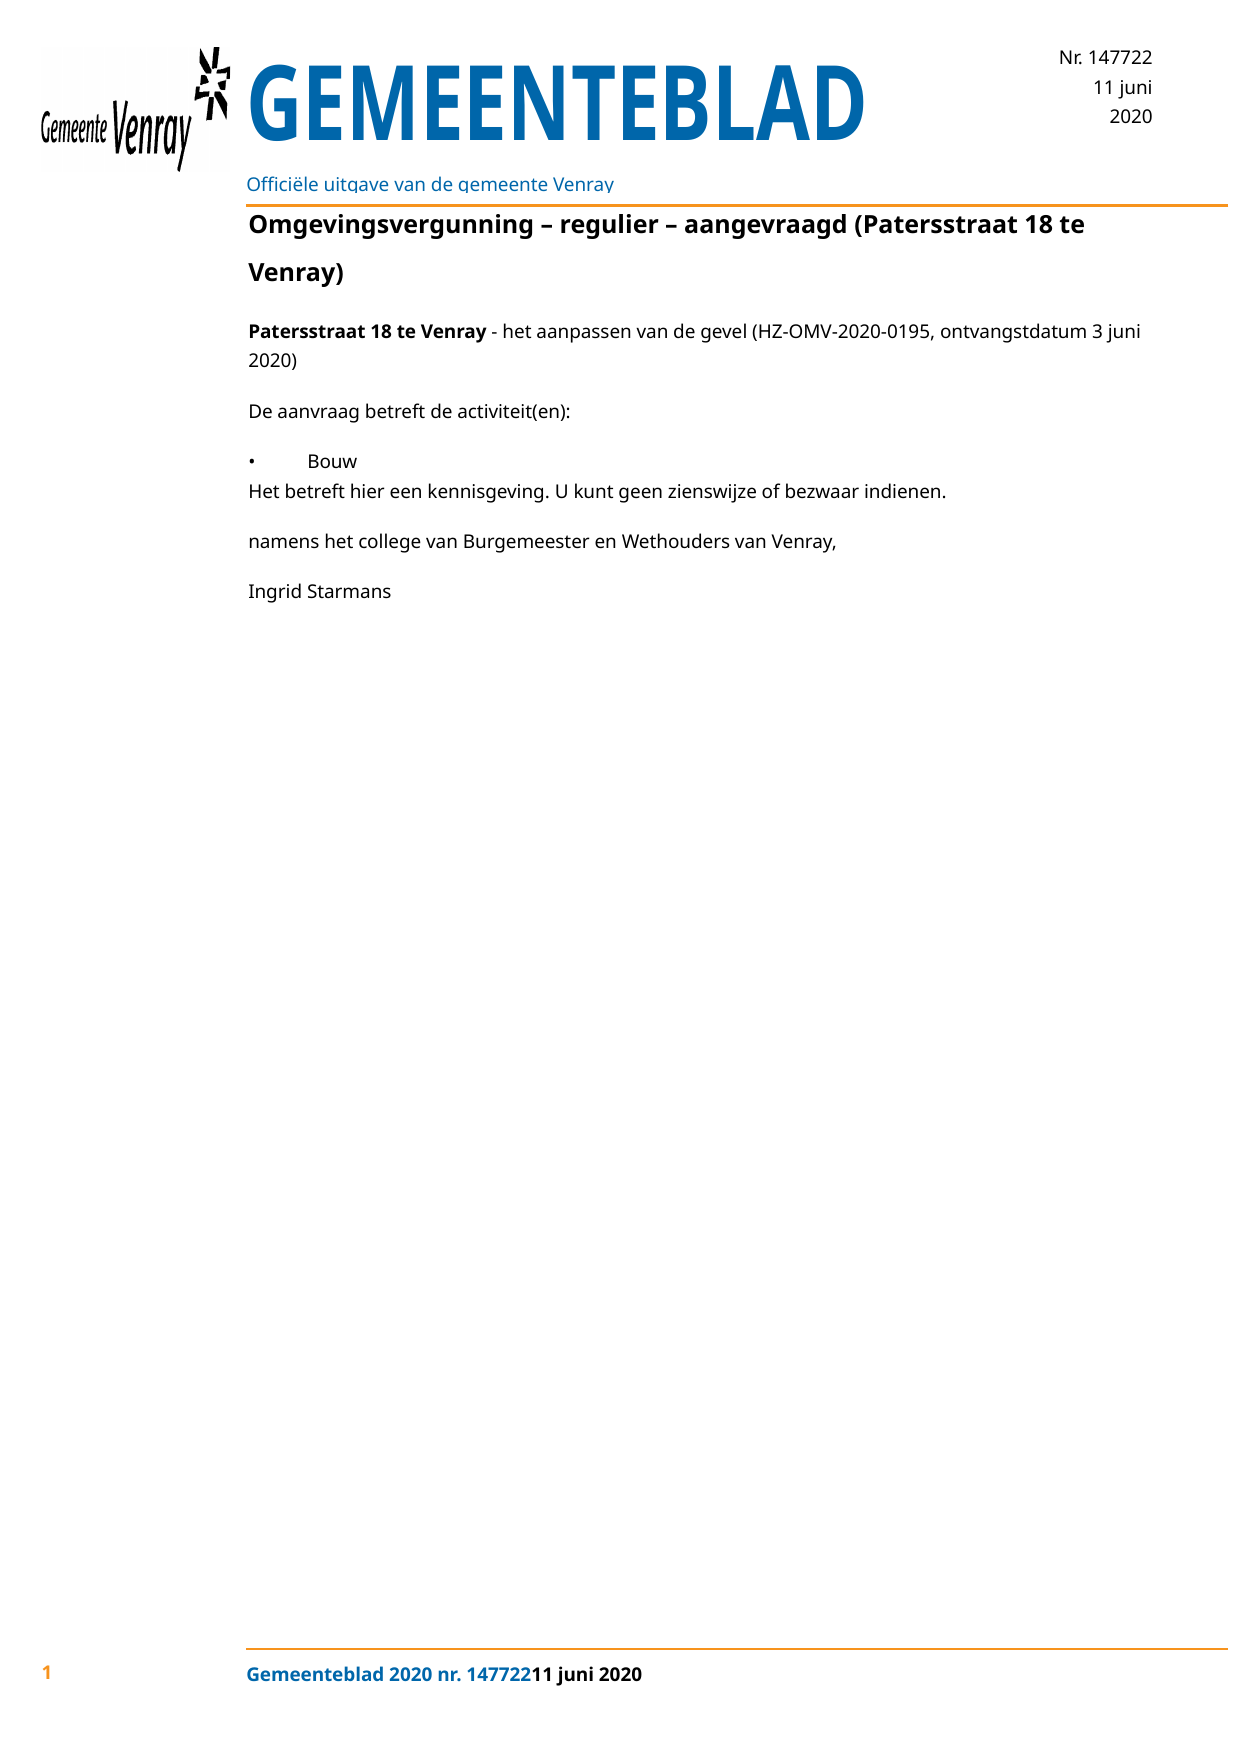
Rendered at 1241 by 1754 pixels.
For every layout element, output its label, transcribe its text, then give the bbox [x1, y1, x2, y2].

text De aanvraag betreft de activiteit(en): [248, 398, 1152, 424]
text Ingrid Starmans [248, 579, 1152, 604]
text Het betreft hier een kennisgeving. U kunt geen zienswijze of bezwaar indienen. [248, 478, 1152, 504]
text Omgevingsvergunning – regulier – aangevraagd (Patersstraat 18 te Venray) [248, 207, 1152, 288]
text Patersstraat 18 te Venray - het aanpassen van de gevel (HZ-OMV-2020-0195, ontvangstdatum 3 juni 2020) [248, 318, 1152, 373]
picture [41, 47, 231, 172]
list Bouw [248, 448, 1152, 474]
text namens het college van Burgemeester en Wethouders van Venray, [248, 528, 1152, 554]
